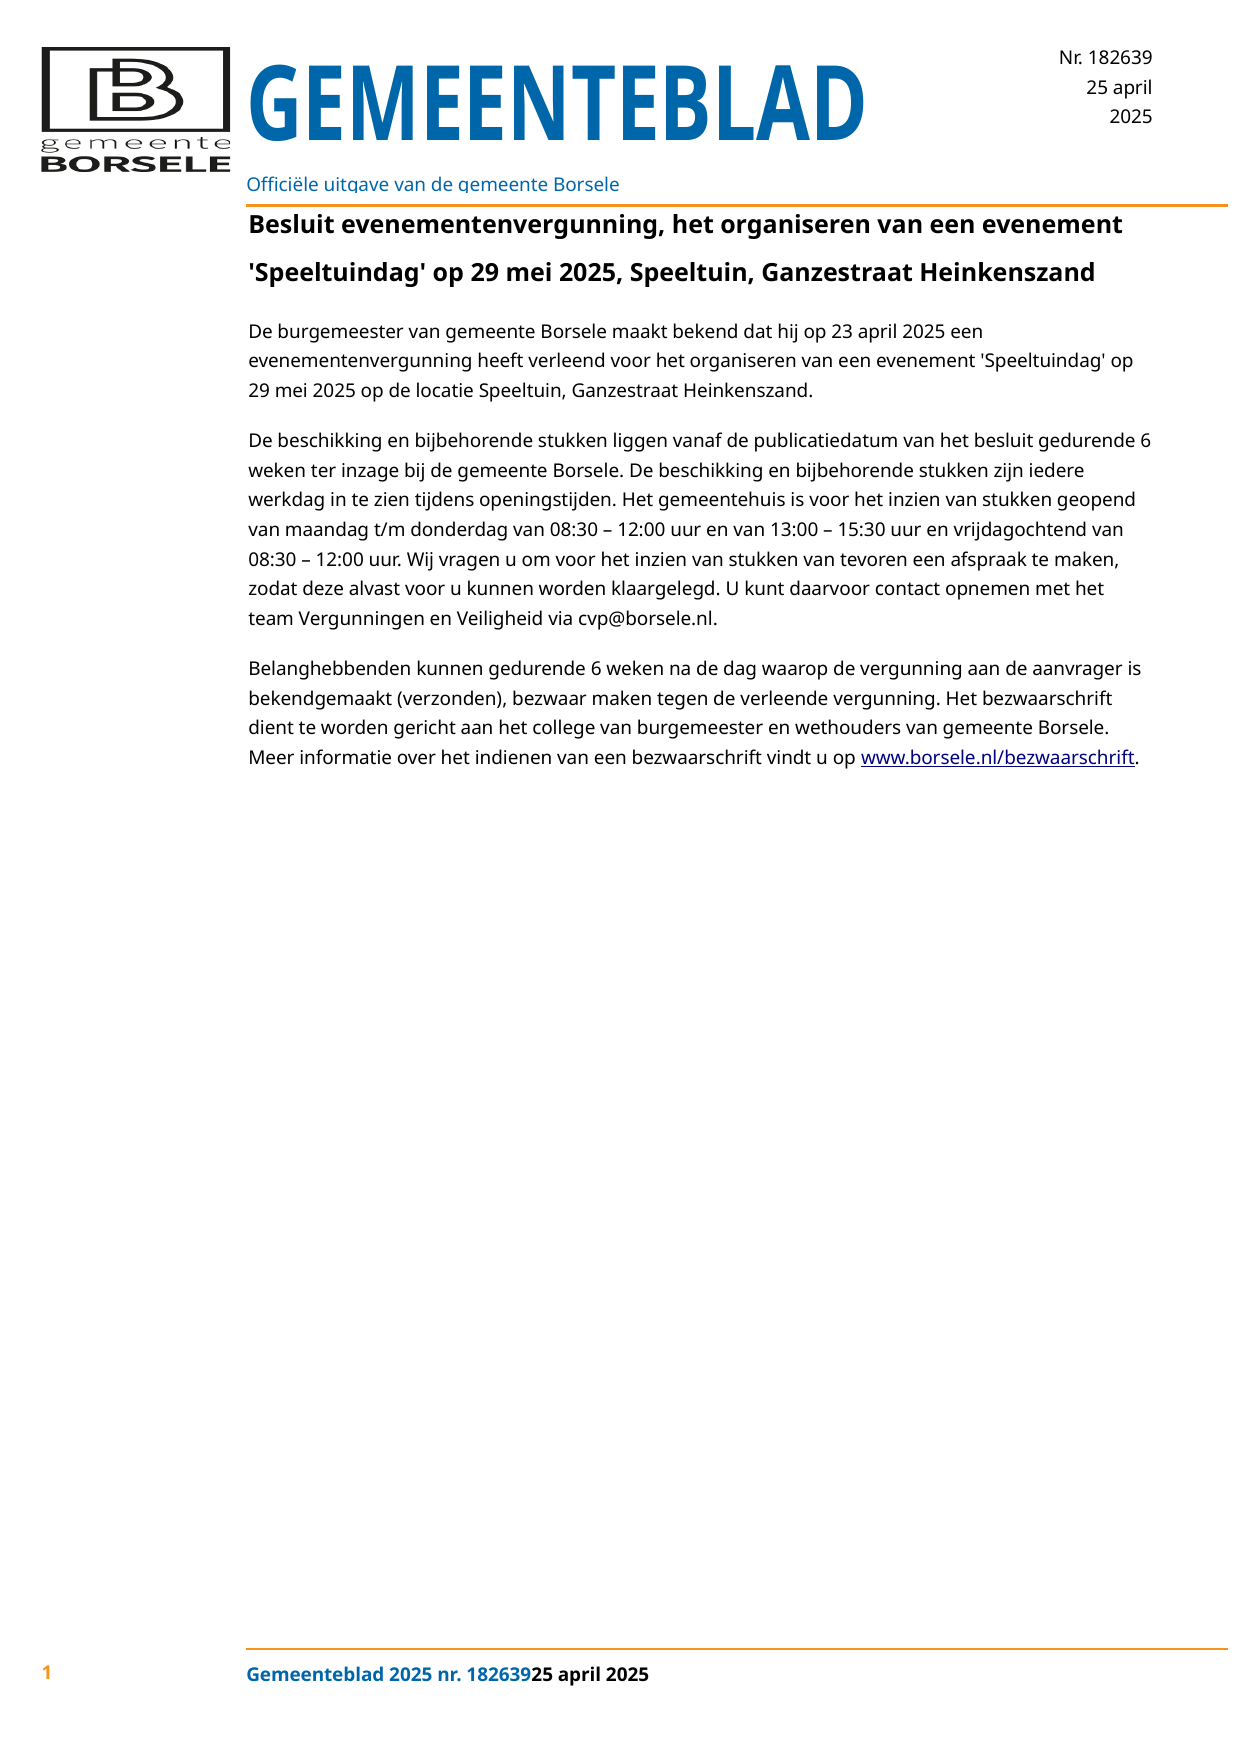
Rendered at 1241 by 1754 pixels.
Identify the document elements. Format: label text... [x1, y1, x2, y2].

text Belanghebbenden kunnen gedurende 6 weken na de dag waarop de vergunning aan de aanvrager is bekendgemaakt (verzonden), bezwaar maken tegen de verleende vergunning. Het bezwaarschrift dient te worden gericht aan het college van burgemeester en wethouders van gemeente Borsele. Meer informatie over het indienen van een bezwaarschrift vindt u op www.borsele.nl/bezwaarschrift. [248, 655, 1152, 770]
text De burgemeester van gemeente Borsele maakt bekend dat hij op 23 april 2025 een evenementenvergunning heeft verleend voor het organiseren van een evenement 'Speeltuindag' op 29 mei 2025 op de locatie Speeltuin, Ganzestraat Heinkenszand. [248, 318, 1152, 403]
text De beschikking en bijbehorende stukken liggen vanaf de publicatiedatum van het besluit gedurende 6 weken ter inzage bij de gemeente Borsele. De beschikking en bijbehorende stukken zijn iedere werkdag in te zien tijdens openingstijden. Het gemeentehuis is voor het inzien van stukken geopend van maandag t/m donderdag van 08:30 – 12:00 uur en van 13:00 – 15:30 uur en vrijdagochtend van 08:30 – 12:00 uur. Wij vragen u om voor het inzien van stukken van tevoren een afspraak te maken, zodat deze alvast voor u kunnen worden klaargelegd. U kunt daarvoor contact opnemen met het team Vergunningen en Veiligheid via cvp@borsele.nl. [248, 427, 1152, 631]
picture [41, 47, 231, 172]
text Besluit evenementenvergunning, het organiseren van een evenement 'Speeltuindag' op 29 mei 2025, Speeltuin, Ganzestraat Heinkenszand [248, 207, 1152, 288]
